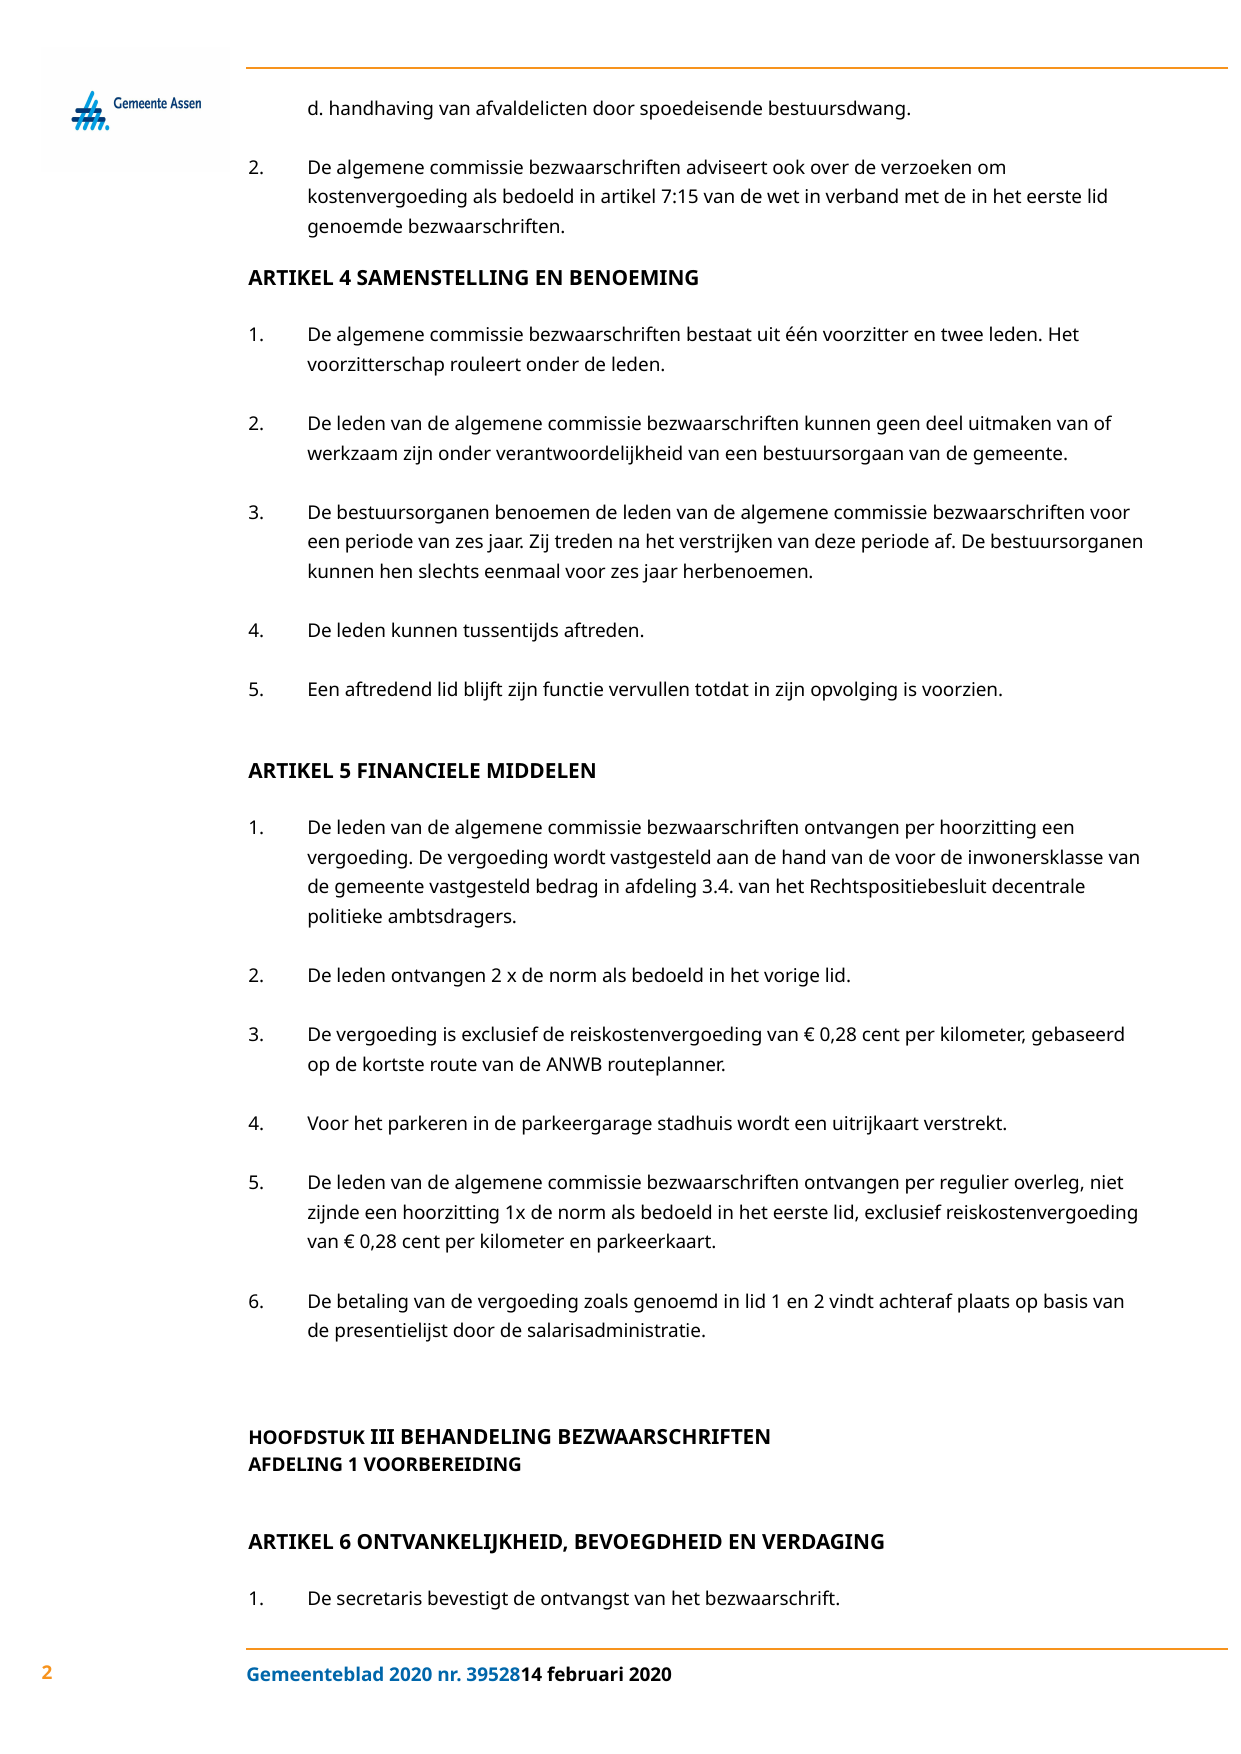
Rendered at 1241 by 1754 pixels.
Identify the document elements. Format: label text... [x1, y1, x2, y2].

list De leden ontvangen 2 x de norm als bedoeld in het vorige lid. [248, 962, 1152, 988]
list De vergoeding is exclusief de reiskostenvergoeding van € 0,28 cent per kilometer, gebaseerd op de kortste route van de ANWB routeplanner. [248, 1022, 1152, 1077]
list De algemene commissie bezwaarschriften bestaat uit één voorzitter en twee leden. Het voorzitterschap rouleert onder de leden. [248, 322, 1152, 377]
text ARTIKEL 4 SAMENSTELLING EN BENOEMING [248, 263, 1152, 292]
picture [41, 47, 231, 172]
list De secretaris bevestigt de ontvangst van het bezwaarschrift. [248, 1585, 1152, 1611]
list De leden van de algemene commissie bezwaarschriften ontvangen per hoorzitting een vergoeding. De vergoeding wordt vastgesteld aan de hand van de voor de inwonersklasse van de gemeente vastgesteld bedrag in afdeling 3.4. van het Rechtspositiebesluit decentrale politieke ambtsdragers. [248, 814, 1152, 929]
list De bestuursorganen benoemen de leden van de algemene commissie bezwaarschriften voor een periode van zes jaar. Zij treden na het verstrijken van deze periode af. De bestuursorganen kunnen hen slechts eenmaal voor zes jaar herbenoemen. [248, 499, 1152, 584]
text AFDELING 1 VOORBEREIDING [248, 1451, 1152, 1476]
list De leden kunnen tussentijds aftreden. [248, 617, 1152, 643]
list De leden van de algemene commissie bezwaarschriften kunnen geen deel uitmaken van of werkzaam zijn onder verantwoordelijkheid van een bestuursorgaan van de gemeente. [248, 410, 1152, 466]
list De leden van de algemene commissie bezwaarschriften ontvangen per regulier overleg, niet zijnde een hoorzitting 1x de norm als bedoeld in het eerste lid, exclusief reiskostenvergoeding van € 0,28 cent per kilometer en parkeerkaart. [248, 1169, 1152, 1254]
list Voor het parkeren in de parkeergarage stadhuis wordt een uitrijkaart verstrekt. [248, 1110, 1152, 1136]
text ARTIKEL 5 FINANCIELE MIDDELEN [248, 757, 1152, 785]
list d. handhaving van afvaldelicten door spoedeisende bestuursdwang. [248, 95, 1152, 121]
text ARTIKEL 6 ONTVANKELIJKHEID, BEVOEGDHEID EN VERDAGING [248, 1527, 1152, 1555]
list De betaling van de vergoeding zoals genoemd in lid 1 en 2 vindt achteraf plaats op basis van de presentielijst door de salarisadministratie. [248, 1288, 1152, 1343]
list Een aftredend lid blijft zijn functie vervullen totdat in zijn opvolging is voorzien. [248, 677, 1152, 702]
text HOOFDSTUK III BEHANDELING BEZWAARSCHRIFTEN [248, 1422, 1152, 1451]
list De algemene commissie bezwaarschriften adviseert ook over de verzoeken om kostenvergoeding als bedoeld in artikel 7:15 van de wet in verband met de in het eerste lid genoemde bezwaarschriften. [248, 154, 1152, 239]
